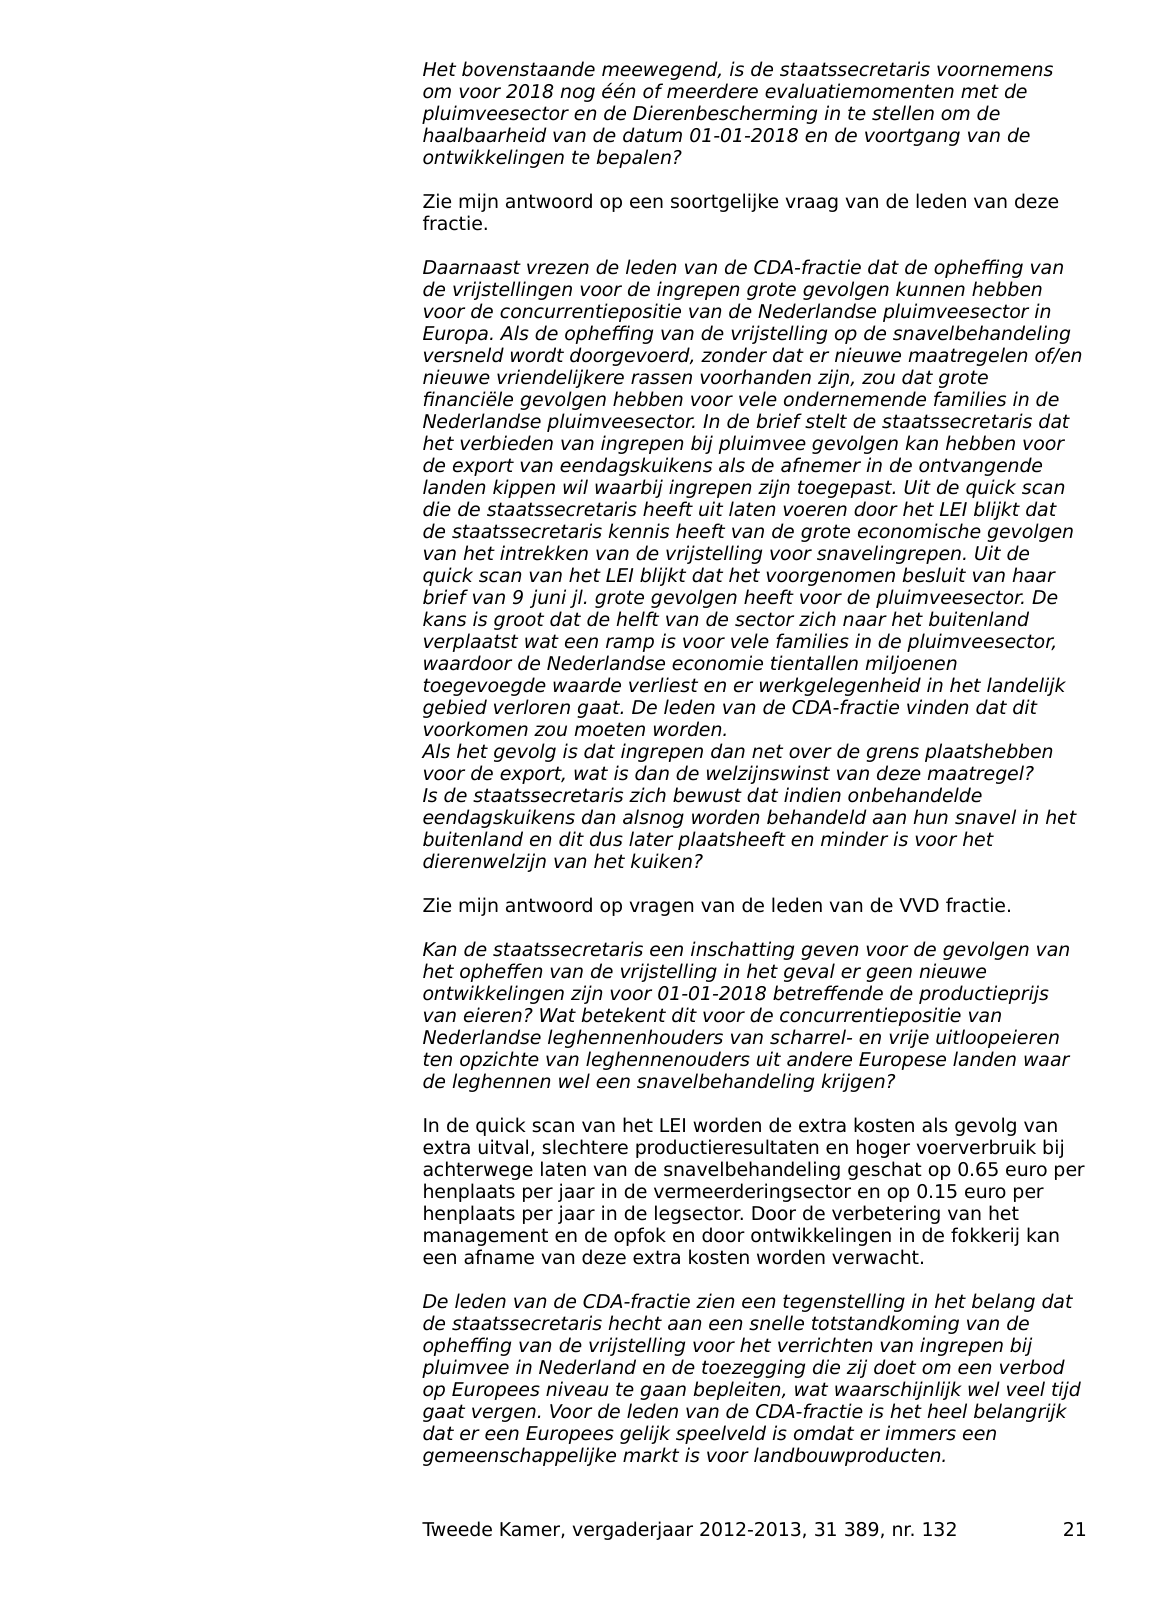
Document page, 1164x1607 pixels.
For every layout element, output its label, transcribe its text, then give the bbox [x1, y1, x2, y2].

text Als het gevolg is dat ingrepen dan net over de grens plaatshebben voor de export, wat is dan de welzijnswinst van deze maatregel? [422, 741, 1087, 785]
text Zie mijn antwoord op vragen van de leden van de VVD fractie. [422, 895, 1087, 917]
text Is de staatssecretaris zich bewust dat indien onbehandelde eendagskuikens dan alsnog worden behandeld aan hun snavel in het buitenland en dit dus later plaatsheeft en minder is voor het dierenwelzijn van het kuiken? [422, 785, 1087, 873]
text Het bovenstaande meewegend, is de staatssecretaris voornemens om voor 2018 nog één of meerdere evaluatiemomenten met de pluimveesector en de Dierenbescherming in te stellen om de haalbaarheid van de datum 01-01-2018 en de voortgang van de ontwikkelingen te bepalen? [422, 59, 1087, 169]
text Daarnaast vrezen de leden van de CDA-fractie dat de opheffing van de vrijstellingen voor de ingrepen grote gevolgen kunnen hebben voor de concurrentiepositie van de Nederlandse pluimveesector in Europa. Als de opheffing van de vrijstelling op de snavelbehandeling versneld wordt doorgevoerd, zonder dat er nieuwe maatregelen of/en nieuwe vriendelijkere rassen voorhanden zijn, zou dat grote financiële gevolgen hebben voor vele ondernemende families in de Nederlandse pluimveesector. In de brief stelt de staatssecretaris dat het verbieden van ingrepen bij pluimvee gevolgen kan hebben voor de export van eendagskuikens als de afnemer in de ontvangende landen kippen wil waarbij ingrepen zijn toegepast. Uit de quick scan die de staatssecretaris heeft uit laten voeren door het LEI blijkt dat de staatssecretaris kennis heeft van de grote economische gevolgen van het intrekken van de vrijstelling voor snavelingrepen. Uit de quick scan van het LEI blijkt dat het voorgenomen besluit van haar brief van 9 juni jl. grote gevolgen heeft voor de pluimveesector. De kans is groot dat de helft van de sector zich naar het buitenland verplaatst wat een ramp is voor vele families in de pluimveesector, waardoor de Nederlandse economie tientallen miljoenen toegevoegde waarde verliest en er werkgelegenheid in het landelijk gebied verloren gaat. De leden van de CDA-fractie vinden dat dit voorkomen zou moeten worden. [422, 257, 1087, 741]
text In de quick scan van het LEI worden de extra kosten als gevolg van extra uitval, slechtere productieresultaten en hoger voerverbruik bij achterwege laten van de snavelbehandeling geschat op 0.65 euro per henplaats per jaar in de vermeerderingsector en op 0.15 euro per henplaats per jaar in de legsector. Door de verbetering van het management en de opfok en door ontwikkelingen in de fokkerij kan een afname van deze extra kosten worden verwacht. [422, 1115, 1087, 1269]
text Kan de staatssecretaris een inschatting geven voor de gevolgen van het opheffen van de vrijstelling in het geval er geen nieuwe ontwikkelingen zijn voor 01-01-2018 betreffende de productieprijs van eieren? Wat betekent dit voor de concurrentiepositie van Nederlandse leghennenhouders van scharrel- en vrije uitloopeieren ten opzichte van leghennenouders uit andere Europese landen waar de leghennen wel een snavelbehandeling krijgen? [422, 939, 1087, 1093]
text De leden van de CDA-fractie zien een tegenstelling in het belang dat de staatssecretaris hecht aan een snelle totstandkoming van de opheffing van de vrijstelling voor het verrichten van ingrepen bij pluimvee in Nederland en de toezegging die zij doet om een verbod op Europees niveau te gaan bepleiten, wat waarschijnlijk wel veel tijd gaat vergen. Voor de leden van de CDA-fractie is het heel belangrijk dat er een Europees gelijk speelveld is omdat er immers een gemeenschappelijke markt is voor landbouwproducten. [422, 1291, 1087, 1467]
text Zie mijn antwoord op een soortgelijke vraag van de leden van deze fractie. [422, 191, 1087, 235]
